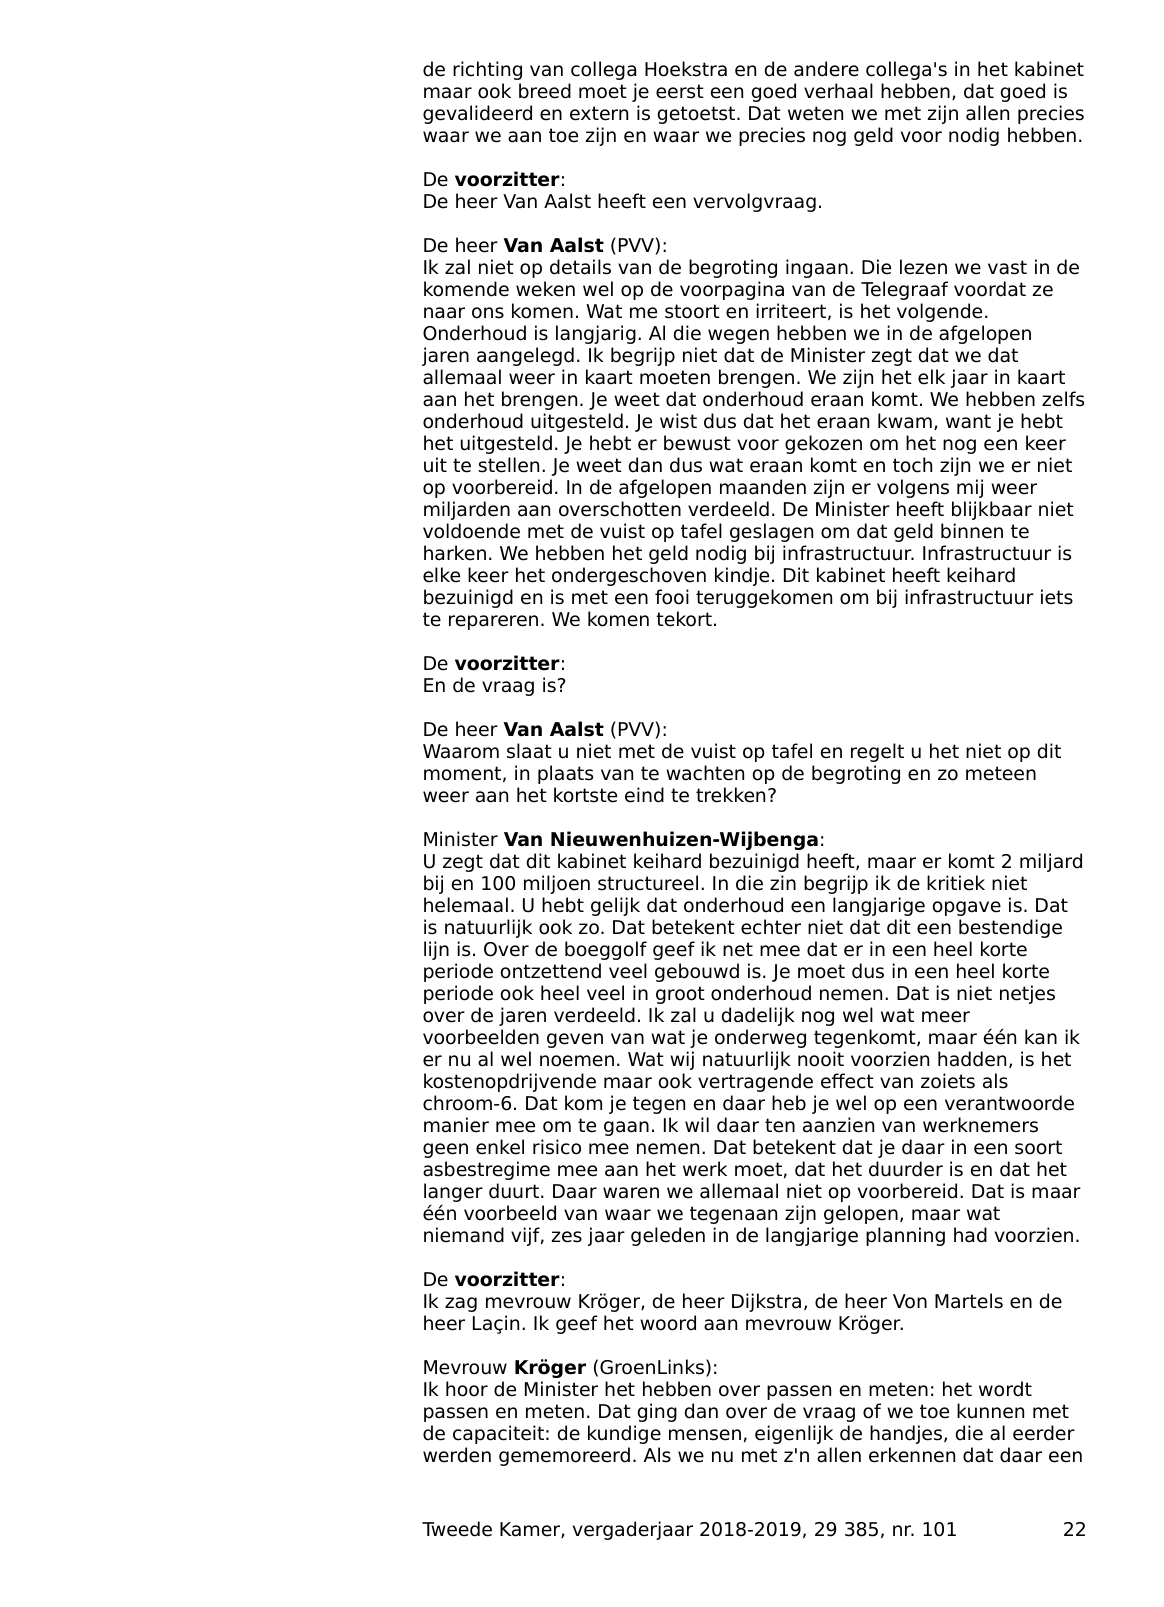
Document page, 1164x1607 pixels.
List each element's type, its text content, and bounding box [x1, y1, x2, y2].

text Minister Van Nieuwenhuizen-Wijbenga: [422, 829, 1087, 851]
text Ik zag mevrouw Kröger, de heer Dijkstra, de heer Von Martels en de heer Laçin. Ik geef het woord aan mevrouw Kröger. [422, 1291, 1087, 1335]
text U zegt dat dit kabinet keihard bezuinigd heeft, maar er komt 2 miljard bij en 100 miljoen structureel. In die zin begrijp ik de kritiek niet helemaal. U hebt gelijk dat onderhoud een langjarige opgave is. Dat is natuurlijk ook zo. Dat betekent echter niet dat dit een bestendige lijn is. Over de boeggolf geef ik net mee dat er in een heel korte periode ontzettend veel gebouwd is. Je moet dus in een heel korte periode ook heel veel in groot onderhoud nemen. Dat is niet netjes over de jaren verdeeld. Ik zal u dadelijk nog wel wat meer voorbeelden geven van wat je onderweg tegenkomt, maar één kan ik er nu al wel noemen. Wat wij natuurlijk nooit voorzien hadden, is het kostenopdrijvende maar ook vertragende effect van zoiets als chroom-6. Dat kom je tegen en daar heb je wel op een verantwoorde manier mee om te gaan. Ik wil daar ten aanzien van werknemers geen enkel risico mee nemen. Dat betekent dat je daar in een soort asbestregime mee aan het werk moet, dat het duurder is en dat het langer duurt. Daar waren we allemaal niet op voorbereid. Dat is maar één voorbeeld van waar we tegenaan zijn gelopen, maar wat niemand vijf, zes jaar geleden in de langjarige planning had voorzien. [422, 851, 1087, 1247]
text Ik zal niet op details van de begroting ingaan. Die lezen we vast in de komende weken wel op de voorpagina van de Telegraaf voordat ze naar ons komen. Wat me stoort en irriteert, is het volgende. Onderhoud is langjarig. Al die wegen hebben we in de afgelopen jaren aangelegd. Ik begrijp niet dat de Minister zegt dat we dat allemaal weer in kaart moeten brengen. We zijn het elk jaar in kaart aan het brengen. Je weet dat onderhoud eraan komt. We hebben zelfs onderhoud uitgesteld. Je wist dus dat het eraan kwam, want je hebt het uitgesteld. Je hebt er bewust voor gekozen om het nog een keer uit te stellen. Je weet dan dus wat eraan komt en toch zijn we er niet op voorbereid. In de afgelopen maanden zijn er volgens mij weer miljarden aan overschotten verdeeld. De Minister heeft blijkbaar niet voldoende met de vuist op tafel geslagen om dat geld binnen te harken. We hebben het geld nodig bij infrastructuur. Infrastructuur is elke keer het ondergeschoven kindje. Dit kabinet heeft keihard bezuinigd en is met een fooi teruggekomen om bij infrastructuur iets te repareren. We komen tekort. [422, 257, 1087, 631]
text En de vraag is? [422, 675, 1087, 697]
text de richting van collega Hoekstra en de andere collega's in het kabinet maar ook breed moet je eerst een goed verhaal hebben, dat goed is gevalideerd en extern is getoetst. Dat weten we met zijn allen precies waar we aan toe zijn en waar we precies nog geld voor nodig hebben. [422, 59, 1087, 147]
text De voorzitter: [422, 1269, 1087, 1291]
text Ik hoor de Minister het hebben over passen en meten: het wordt passen en meten. Dat ging dan over de vraag of we toe kunnen met de capaciteit: de kundige mensen, eigenlijk de handjes, die al eerder werden gememoreerd. Als we nu met z'n allen erkennen dat daar een [422, 1379, 1087, 1467]
text De heer Van Aalst heeft een vervolgvraag. [422, 191, 1087, 213]
text De voorzitter: [422, 653, 1087, 675]
text Waarom slaat u niet met de vuist op tafel en regelt u het niet op dit moment, in plaats van te wachten op de begroting en zo meteen weer aan het kortste eind te trekken? [422, 741, 1087, 807]
text De heer Van Aalst (PVV): [422, 235, 1087, 257]
text De heer Van Aalst (PVV): [422, 719, 1087, 741]
text Mevrouw Kröger (GroenLinks): [422, 1357, 1087, 1379]
text De voorzitter: [422, 169, 1087, 191]
